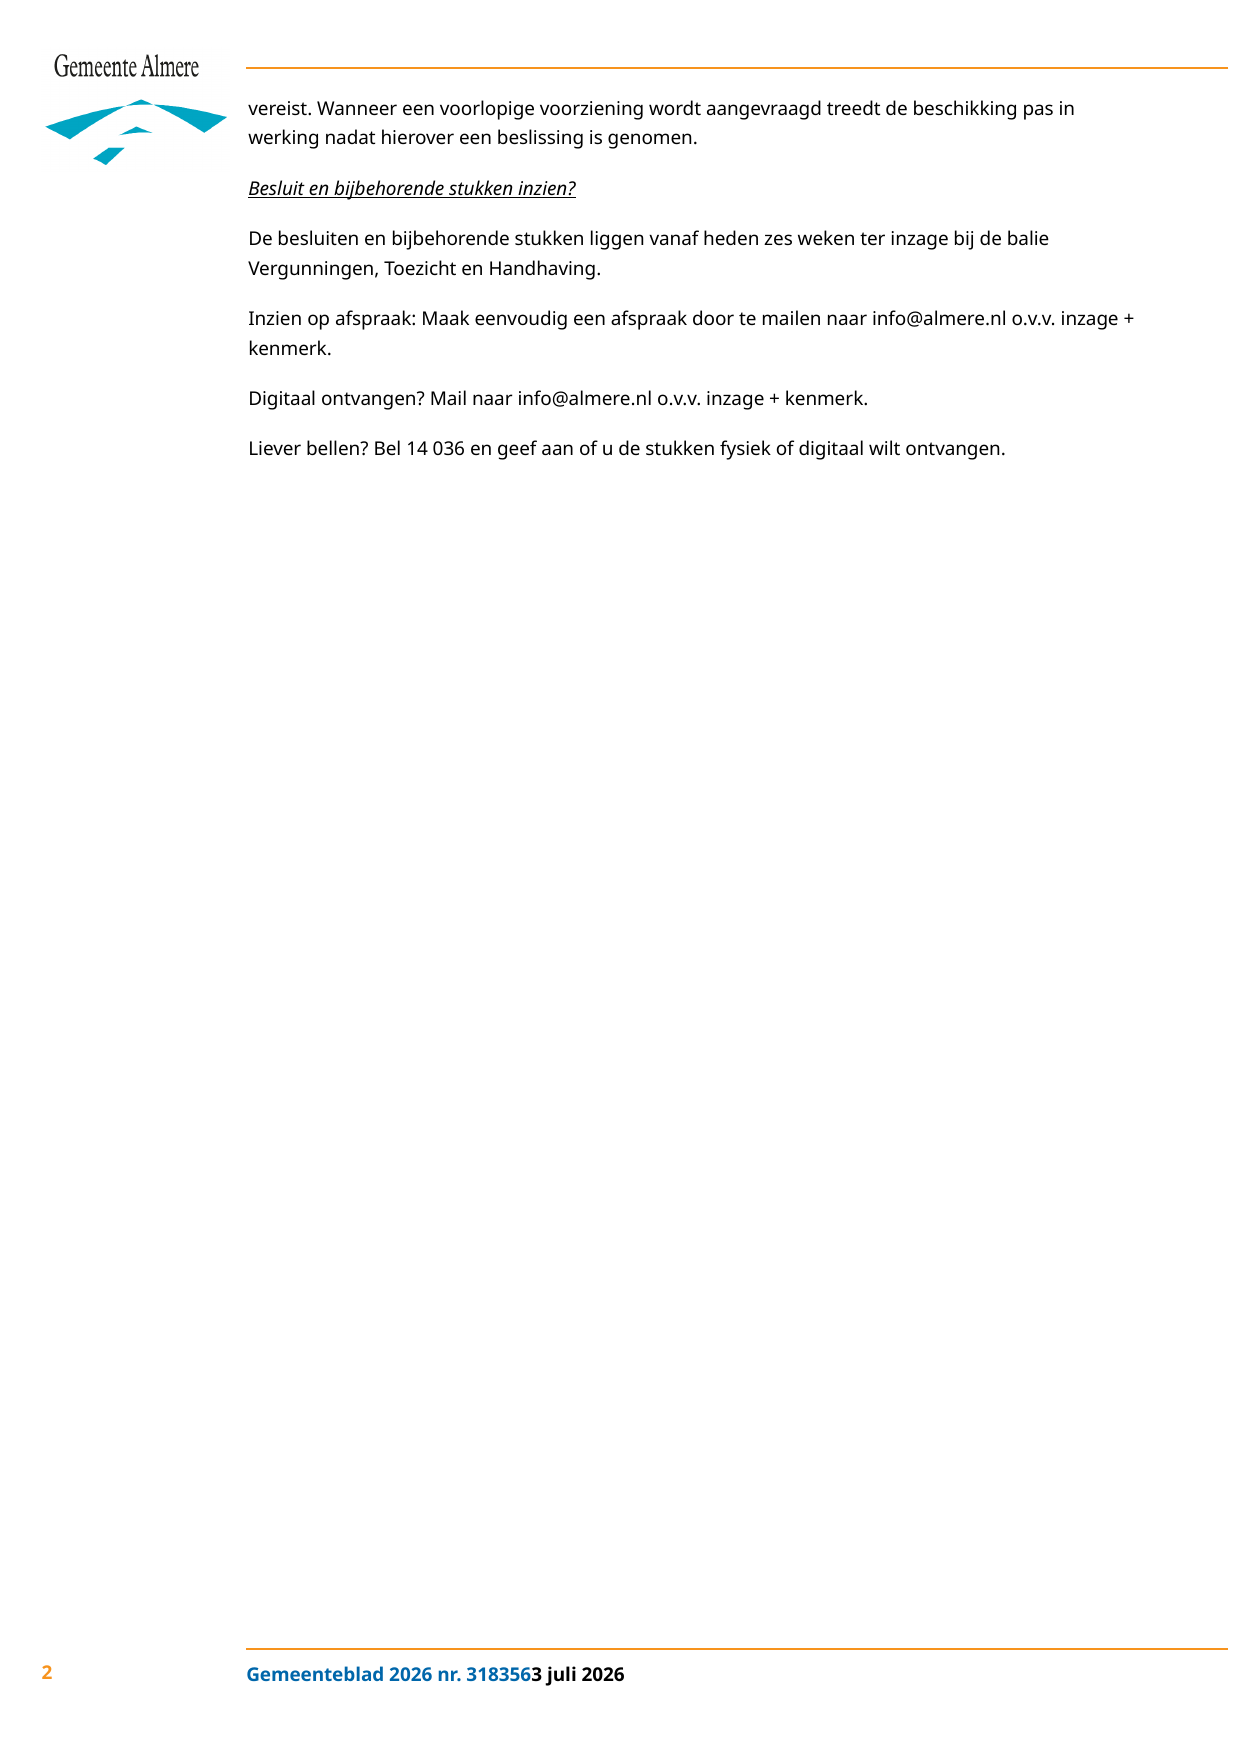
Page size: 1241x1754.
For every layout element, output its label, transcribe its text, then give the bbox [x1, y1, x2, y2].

picture [41, 47, 231, 172]
text Inzien op afspraak: Maak eenvoudig een afspraak door te mailen naar info@almere.nl o.v.v. inzage + kenmerk. [248, 305, 1152, 361]
text Liever bellen? Bel 14 036 en geef aan of u de stukken fysiek of digitaal wilt ontvangen. [248, 436, 1152, 461]
text Besluit en bijbehorende stukken inzien? [248, 175, 1152, 201]
text Digitaal ontvangen? Mail naar info@almere.nl o.v.v. inzage + kenmerk. [248, 385, 1152, 411]
text vereist. Wanneer een voorlopige voorziening wordt aangevraagd treedt de beschikking pas in werking nadat hierover een beslissing is genomen. [248, 95, 1152, 150]
text De besluiten en bijbehorende stukken liggen vanaf heden zes weken ter inzage bij de balie Vergunningen, Toezicht en Handhaving. [248, 225, 1152, 281]
